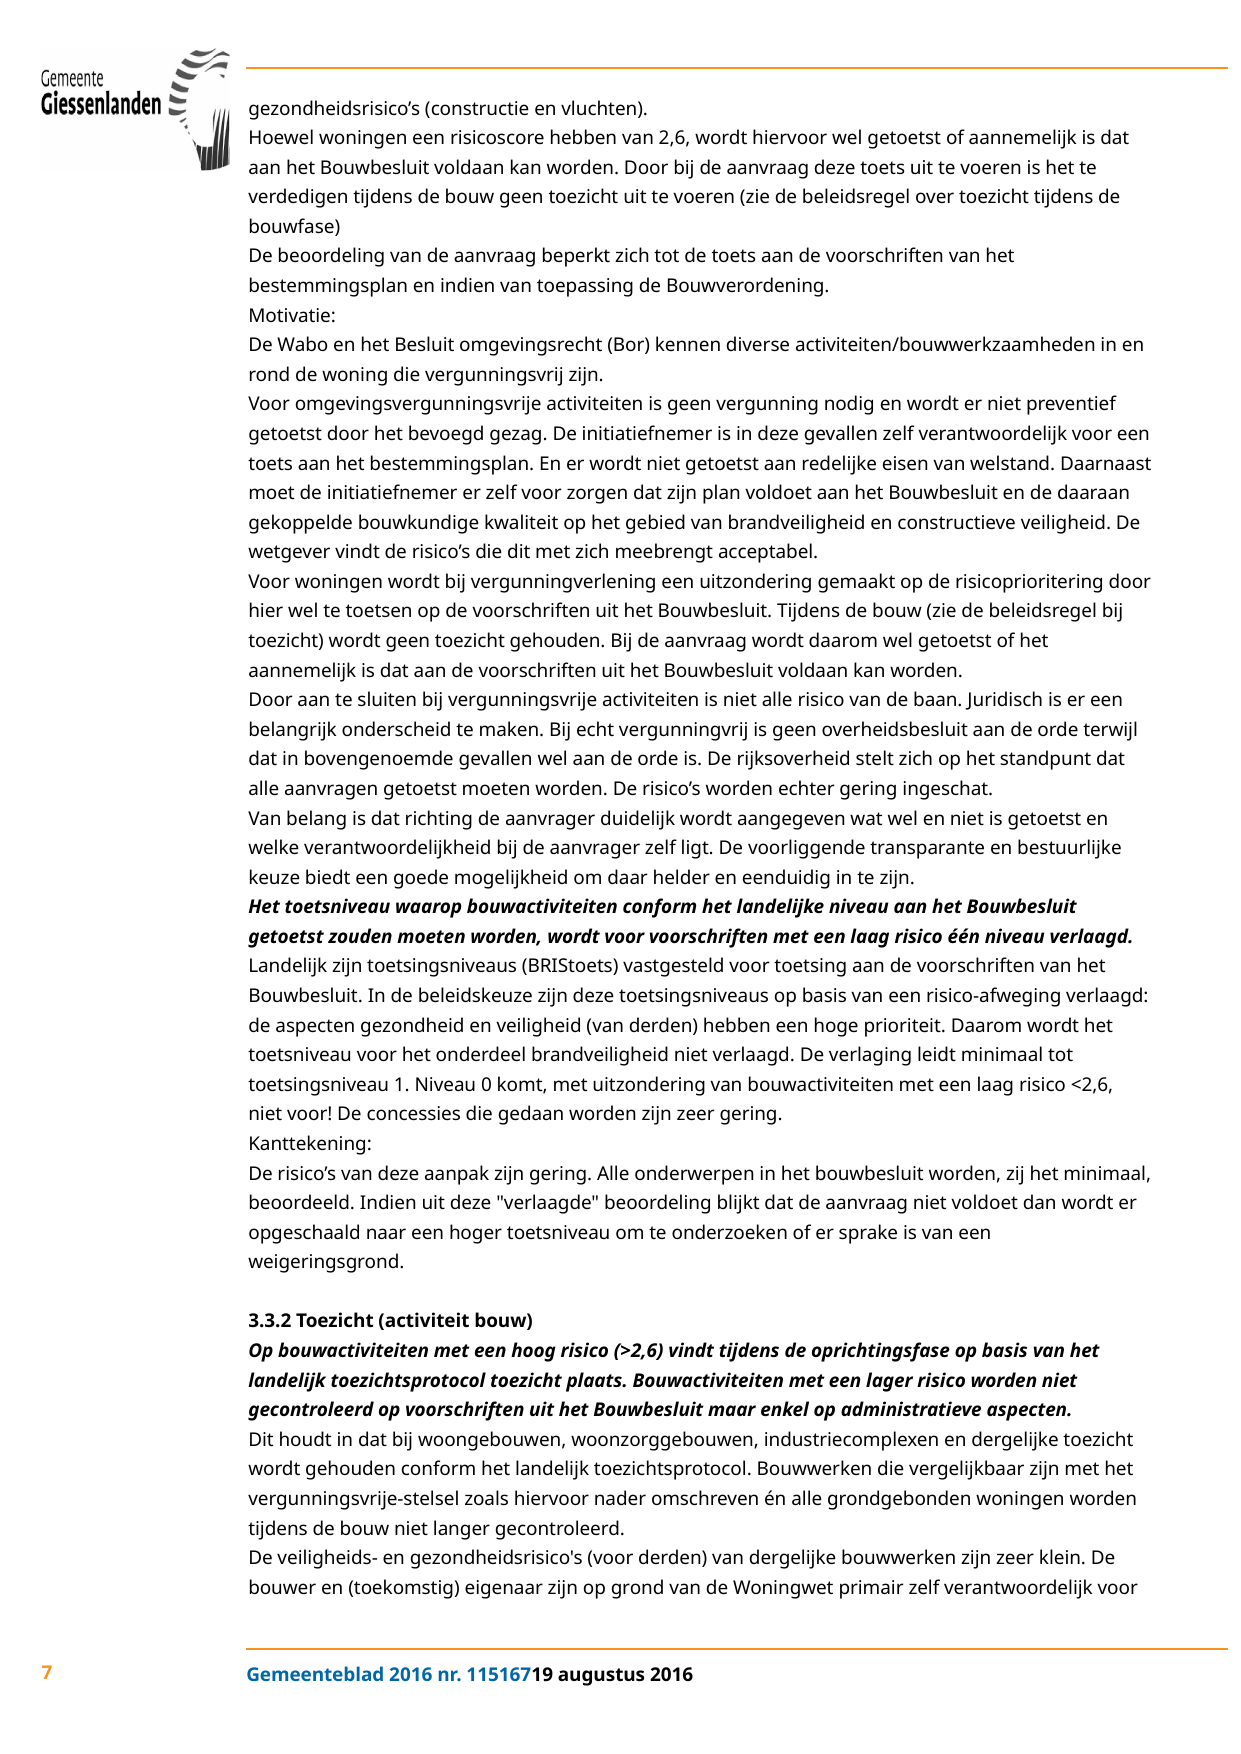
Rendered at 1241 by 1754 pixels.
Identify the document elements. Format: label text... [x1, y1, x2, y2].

text Kanttekening: [248, 1130, 1152, 1156]
picture [41, 47, 231, 172]
text 3.3.2 Toezicht (activiteit bouw) [248, 1308, 1152, 1333]
text De veiligheids- en gezondheidsrisico's (voor derden) van dergelijke bouwwerken zijn zeer klein. De bouwer en (toekomstig) eigenaar zijn op grond van de Woningwet primair zelf verantwoordelijk voor [248, 1544, 1152, 1600]
text De risico’s van deze aanpak zijn gering. Alle onderwerpen in het bouwbesluit worden, zij het minimaal, beoordeeld. Indien uit deze "verlaagde" beoordeling blijkt dat de aanvraag niet voldoet dan wordt er opgeschaald naar een hoger toetsniveau om te onderzoeken of er sprake is van een weigeringsgrond. [248, 1160, 1152, 1274]
text Landelijk zijn toetsingsniveaus (BRIStoets) vastgesteld voor toetsing aan de voorschriften van het Bouwbesluit. In de beleidskeuze zijn deze toetsingsniveaus op basis van een risico-afweging verlaagd: de aspecten gezondheid en veiligheid (van derden) hebben een hoge prioriteit. Daarom wordt het toetsniveau voor het onderdeel brandveiligheid niet verlaagd. De verlaging leidt minimaal tot toetsingsniveau 1. Niveau 0 komt, met uitzondering van bouwactiviteiten met een laag risico <2,6, niet voor! De concessies die gedaan worden zijn zeer gering. [248, 953, 1152, 1126]
text Op bouwactiviteiten met een hoog risico (>2,6) vindt tijdens de oprichtingsfase op basis van het landelijk toezichtsprotocol toezicht plaats. Bouwactiviteiten met een lager risico worden niet gecontroleerd op voorschriften uit het Bouwbesluit maar enkel op administratieve aspecten. [248, 1337, 1152, 1422]
text Motivatie: [248, 302, 1152, 328]
text Voor woningen wordt bij vergunningverlening een uitzondering gemaakt op de risicoprioritering door hier wel te toetsen op de voorschriften uit het Bouwbesluit. Tijdens de bouw (zie de beleidsregel bij toezicht) wordt geen toezicht gehouden. Bij de aanvraag wordt daarom wel getoetst of het aannemelijk is dat aan de voorschriften uit het Bouwbesluit voldaan kan worden. [248, 568, 1152, 683]
text Voor omgevingsvergunningsvrije activiteiten is geen vergunning nodig en wordt er niet preventief getoetst door het bevoegd gezag. De initiatiefnemer is in deze gevallen zelf verantwoordelijk voor een toets aan het bestemmingsplan. En er wordt niet getoetst aan redelijke eisen van welstand. Daarnaast moet de initiatiefnemer er zelf voor zorgen dat zijn plan voldoet aan het Bouwbesluit en de daaraan gekoppelde bouwkundige kwaliteit op het gebied van brandveiligheid en constructieve veiligheid. De wetgever vindt de risico’s die dit met zich meebrengt acceptabel. [248, 391, 1152, 564]
text gezondheidsrisico’s (constructie en vluchten). [248, 95, 1152, 121]
text Het toetsniveau waarop bouwactiviteiten conform het landelijke niveau aan het Bouwbesluit getoetst zouden moeten worden, wordt voor voorschriften met een laag risico één niveau verlaagd. [248, 893, 1152, 949]
text Door aan te sluiten bij vergunningsvrije activiteiten is niet alle risico van de baan. Juridisch is er een belangrijk onderscheid te maken. Bij echt vergunningvrij is geen overheidsbesluit aan de orde terwijl dat in bovengenoemde gevallen wel aan de orde is. De rijksoverheid stelt zich op het standpunt dat alle aanvragen getoetst moeten worden. De risico’s worden echter gering ingeschat. [248, 686, 1152, 801]
text Dit houdt in dat bij woongebouwen, woonzorggebouwen, industriecomplexen en dergelijke toezicht wordt gehouden conform het landelijk toezichtsprotocol. Bouwwerken die vergelijkbaar zijn met het vergunningsvrije-stelsel zoals hiervoor nader omschreven én alle grondgebonden woningen worden tijdens de bouw niet langer gecontroleerd. [248, 1426, 1152, 1541]
text Van belang is dat richting de aanvrager duidelijk wordt aangegeven wat wel en niet is getoetst en welke verantwoordelijkheid bij de aanvrager zelf ligt. De voorliggende transparante en bestuurlijke keuze biedt een goede mogelijkheid om daar helder en eenduidig in te zijn. [248, 805, 1152, 890]
text De beoordeling van de aanvraag beperkt zich tot de toets aan de voorschriften van het bestemmingsplan en indien van toepassing de Bouwverordening. [248, 243, 1152, 298]
text Hoewel woningen een risicoscore hebben van 2,6, wordt hiervoor wel getoetst of aannemelijk is dat aan het Bouwbesluit voldaan kan worden. Door bij de aanvraag deze toets uit te voeren is het te verdedigen tijdens de bouw geen toezicht uit te voeren (zie de beleidsregel over toezicht tijdens de bouwfase) [248, 124, 1152, 239]
text De Wabo en het Besluit omgevingsrecht (Bor) kennen diverse activiteiten/bouwwerkzaamheden in en rond de woning die vergunningsvrij zijn. [248, 331, 1152, 387]
